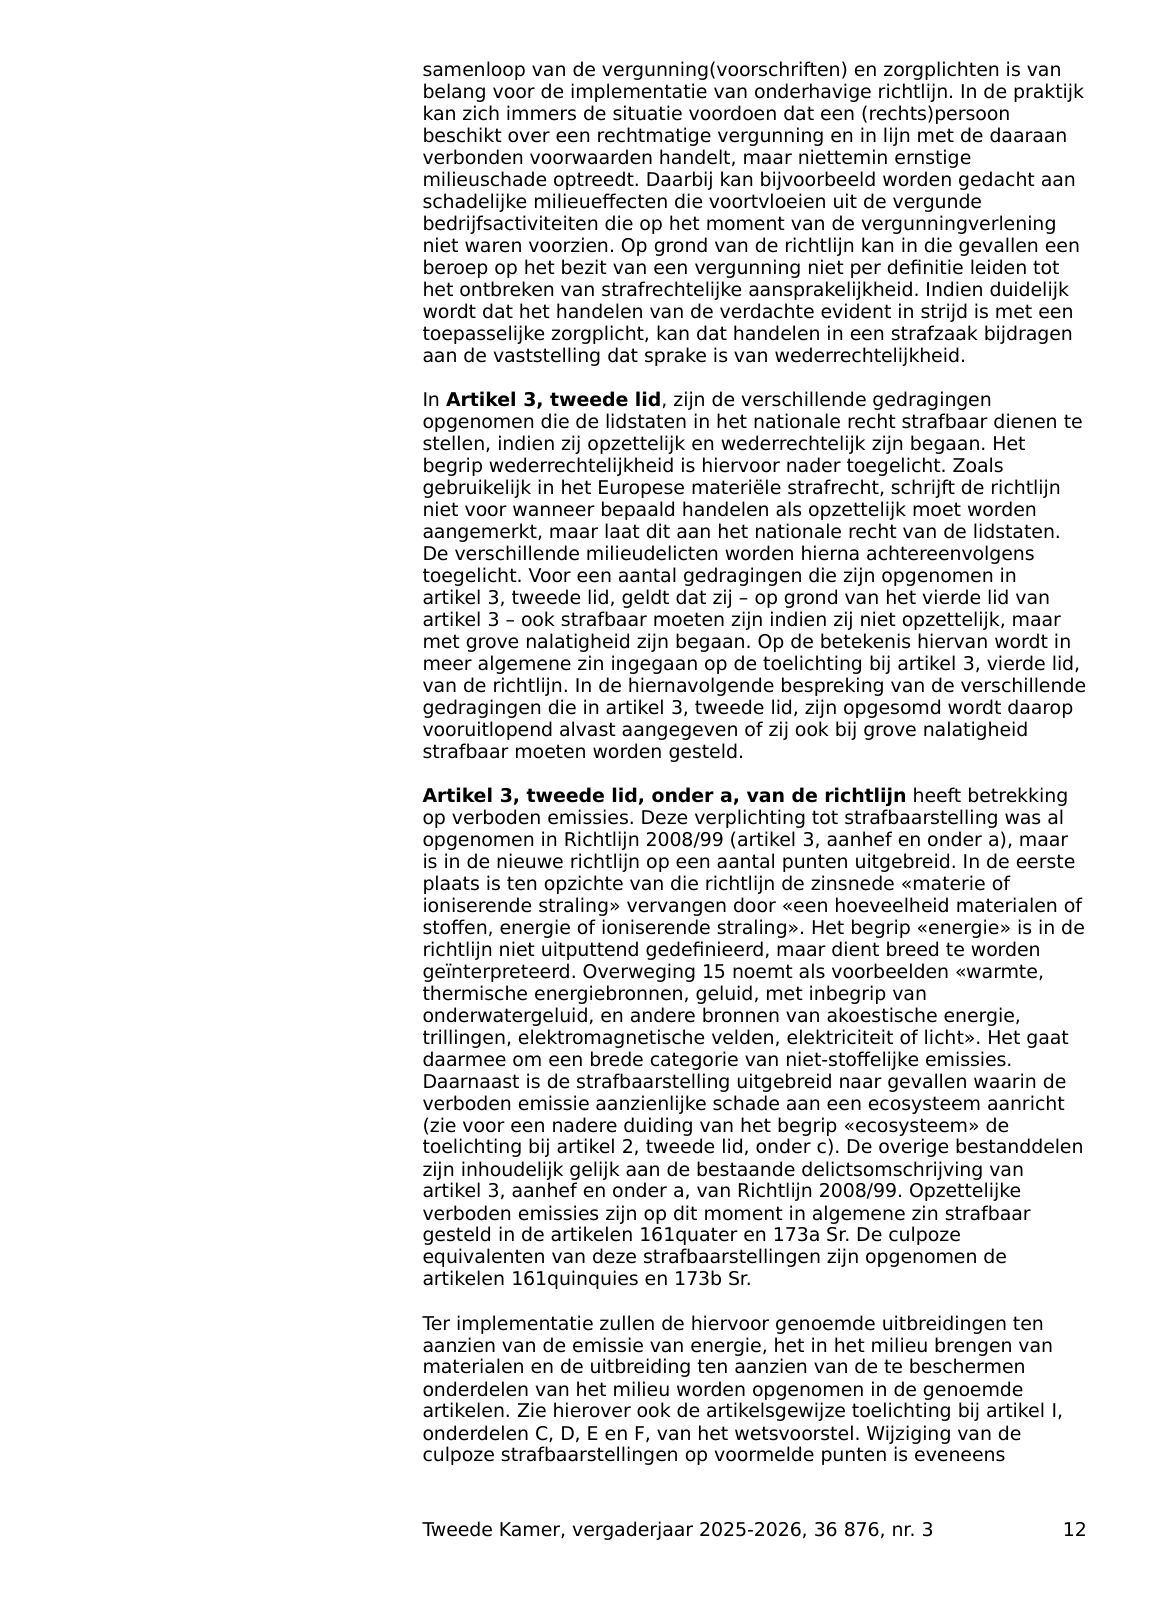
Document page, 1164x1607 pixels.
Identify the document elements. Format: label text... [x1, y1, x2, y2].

text In Artikel 3, tweede lid, zijn de verschillende gedragingen opgenomen die de lidstaten in het nationale recht strafbaar dienen te stellen, indien zij opzettelijk en wederrechtelijk zijn begaan. Het begrip wederrechtelijkheid is hiervoor nader toegelicht. Zoals gebruikelijk in het Europese materiële strafrecht, schrijft de richtlijn niet voor wanneer bepaald handelen als opzettelijk moet worden aangemerkt, maar laat dit aan het nationale recht van de lidstaten. De verschillende milieudelicten worden hierna achtereenvolgens toegelicht. Voor een aantal gedragingen die zijn opgenomen in artikel 3, tweede lid, geldt dat zij – op grond van het vierde lid van artikel 3 – ook strafbaar moeten zijn indien zij niet opzettelijk, maar met grove nalatigheid zijn begaan. Op de betekenis hiervan wordt in meer algemene zin ingegaan op de toelichting bij artikel 3, vierde lid, van de richtlijn. In de hiernavolgende bespreking van de verschillende gedragingen die in artikel 3, tweede lid, zijn opgesomd wordt daarop vooruitlopend alvast aangegeven of zij ook bij grove nalatigheid strafbaar moeten worden gesteld. [422, 389, 1087, 763]
text Artikel 3, tweede lid, onder a, van de richtlijn heeft betrekking op verboden emissies. Deze verplichting tot strafbaarstelling was al opgenomen in Richtlijn 2008/99 (artikel 3, aanhef en onder a), maar is in de nieuwe richtlijn op een aantal punten uitgebreid. In de eerste plaats is ten opzichte van die richtlijn de zinsnede «materie of ioniserende straling» vervangen door «een hoeveelheid materialen of stoffen, energie of ioniserende straling». Het begrip «energie» is in de richtlijn niet uitputtend gedefinieerd, maar dient breed te worden geïnterpreteerd. Overweging 15 noemt als voorbeelden «warmte, thermische energiebronnen, geluid, met inbegrip van onderwatergeluid, en andere bronnen van akoestische energie, trillingen, elektromagnetische velden, elektriciteit of licht». Het gaat daarmee om een brede categorie van niet-stoffelijke emissies. Daarnaast is de strafbaarstelling uitgebreid naar gevallen waarin de verboden emissie aanzienlijke schade aan een ecosysteem aanricht (zie voor een nadere duiding van het begrip «ecosysteem» de toelichting bij artikel 2, tweede lid, onder c). De overige bestanddelen zijn inhoudelijk gelijk aan de bestaande delictsomschrijving van artikel 3, aanhef en onder a, van Richtlijn 2008/99. Opzettelijke verboden emissies zijn op dit moment in algemene zin strafbaar gesteld in de artikelen 161quater en 173a Sr. De culpoze equivalenten van deze strafbaarstellingen zijn opgenomen de artikelen 161quinquies en 173b Sr. [422, 785, 1087, 1290]
text Ter implementatie zullen de hiervoor genoemde uitbreidingen ten aanzien van de emissie van energie, het in het milieu brengen van materialen en de uitbreiding ten aanzien van de te beschermen onderdelen van het milieu worden opgenomen in de genoemde artikelen. Zie hierover ook de artikelsgewijze toelichting bij artikel I, onderdelen C, D, E en F, van het wetsvoorstel. Wijziging van de culpoze strafbaarstellingen op voormelde punten is eveneens [422, 1312, 1087, 1466]
text samenloop van de vergunning(voorschriften) en zorgplichten is van belang voor de implementatie van onderhavige richtlijn. In de praktijk kan zich immers de situatie voordoen dat een (rechts)persoon beschikt over een rechtmatige vergunning en in lijn met de daaraan verbonden voorwaarden handelt, maar niettemin ernstige milieuschade optreedt. Daarbij kan bijvoorbeeld worden gedacht aan schadelijke milieueffecten die voortvloeien uit de vergunde bedrijfsactiviteiten die op het moment van de vergunningverlening niet waren voorzien. Op grond van de richtlijn kan in die gevallen een beroep op het bezit van een vergunning niet per definitie leiden tot het ontbreken van strafrechtelijke aansprakelijkheid. Indien duidelijk wordt dat het handelen van de verdachte evident in strijd is met een toepasselijke zorgplicht, kan dat handelen in een strafzaak bijdragen aan de vaststelling dat sprake is van wederrechtelijkheid. [422, 59, 1087, 367]
